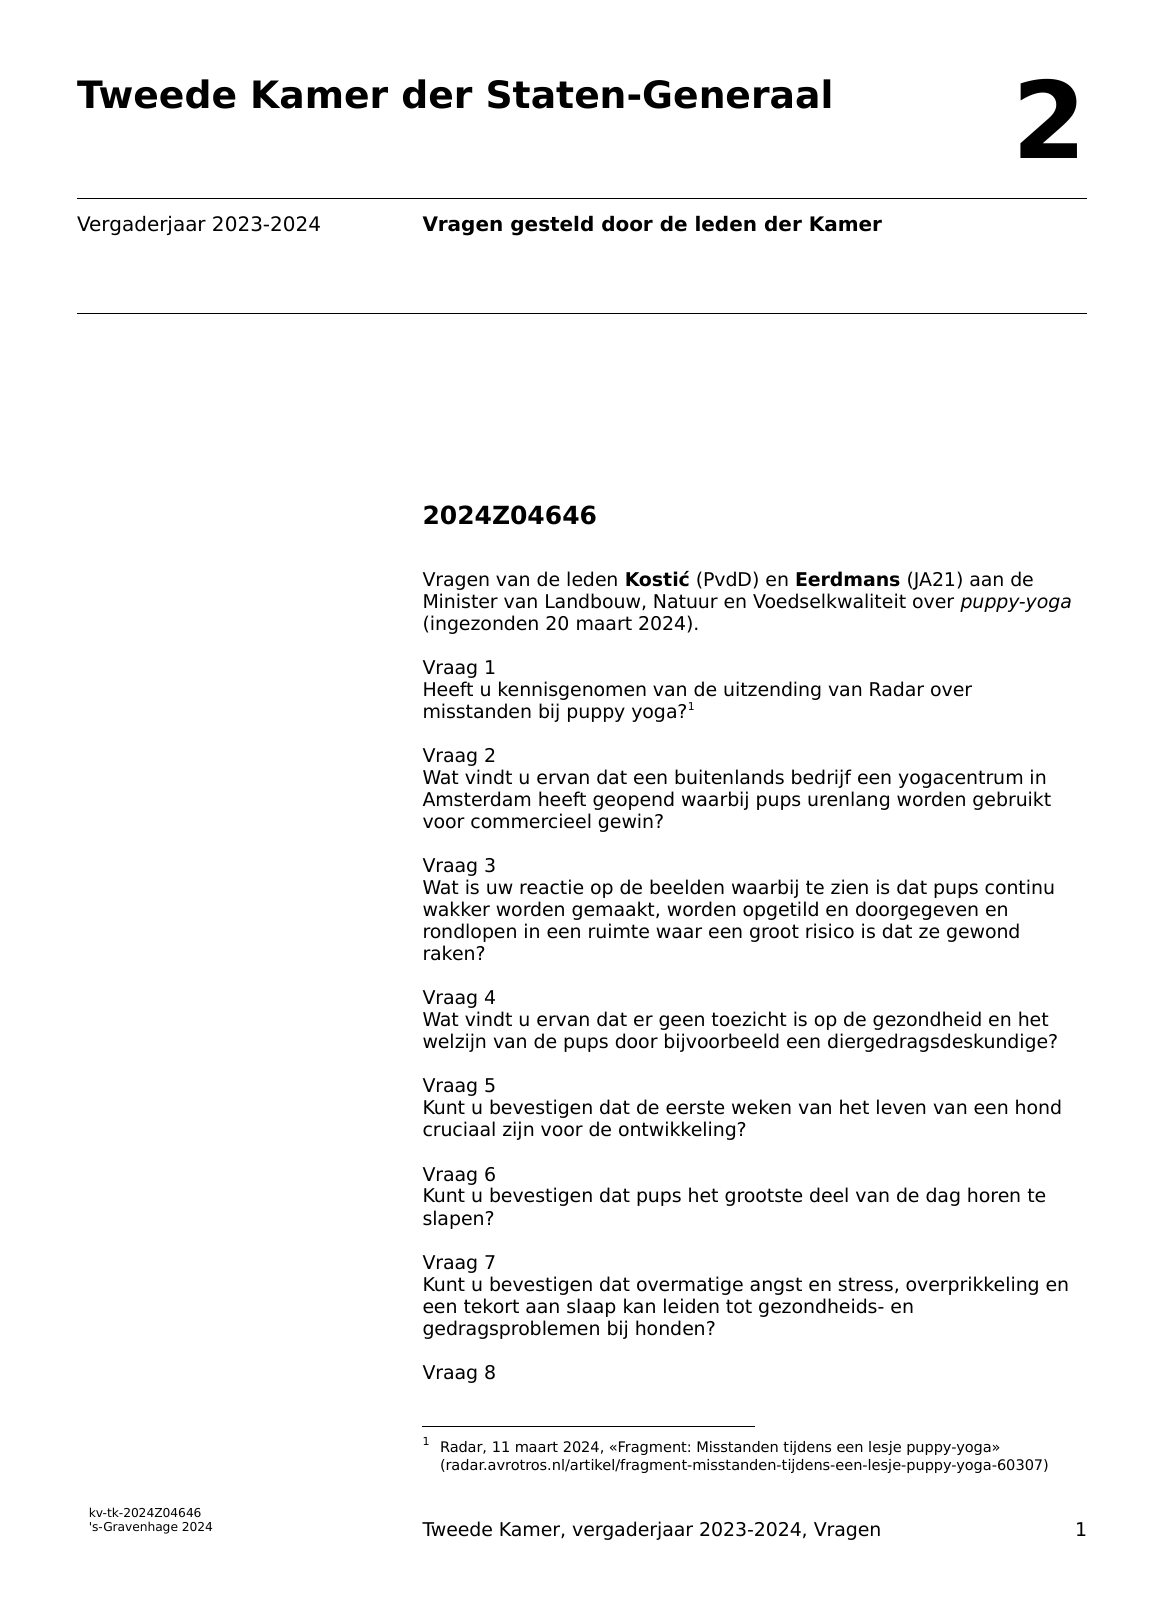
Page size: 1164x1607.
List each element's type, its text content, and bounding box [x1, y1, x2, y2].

text Wat is uw reactie op de beelden waarbij te zien is dat pups continu wakker worden gemaakt, worden opgetild en doorgegeven en rondlopen in een ruimte waar een groot risico is dat ze gewond raken? [422, 877, 1087, 965]
text Wat vindt u ervan dat er geen toezicht is op de gezondheid en het welzijn van de pups door bijvoorbeeld een diergedragsdeskundige? [422, 1009, 1087, 1053]
text Vraag 2 [422, 745, 1087, 767]
text Kunt u bevestigen dat de eerste weken van het leven van een hond cruciaal zijn voor de ontwikkeling? [422, 1097, 1087, 1141]
text 2024Z04646 [422, 501, 1087, 531]
text Radar, 11 maart 2024, «Fragment: Misstanden tijdens een lesje puppy-yoga» (radar.avrotros.nl/artikel/fragment-misstanden-tijdens-een-lesje-puppy-yoga-60307) [422, 1435, 1087, 1474]
text 's-Gravenhage 2024 [88, 1520, 323, 1534]
text Heeft u kennisgenomen van de uitzending van Radar over misstanden bij puppy yoga? [422, 679, 1087, 723]
text Kunt u bevestigen dat overmatige angst en stress, overprikkeling en een tekort aan slaap kan leiden tot gezondheids- en gedragsproblemen bij honden? [422, 1273, 1087, 1339]
text Vraag 6 [422, 1163, 1087, 1185]
text Vraag 8 [422, 1362, 1087, 1384]
table_header Tweede Kamer der Staten-Generaal [77, 59, 886, 198]
text Vraag 1 [422, 657, 1087, 679]
table_cell Vragen gesteld door de leden der Kamer [422, 199, 1087, 313]
text Vragen van de leden Kostić (PvdD) en Eerdmans (JA21) aan de Minister van Landbouw, Natuur en Voedselkwaliteit over puppy-yoga (ingezonden 20 maart 2024). [422, 569, 1087, 635]
text Vraag 3 [422, 855, 1087, 877]
text Kunt u bevestigen dat pups het grootste deel van de dag horen te slapen? [422, 1185, 1087, 1229]
table_cell Vergaderjaar 2023-2024 [77, 199, 422, 313]
text Vraag 7 [422, 1252, 1087, 1273]
text Vraag 4 [422, 987, 1087, 1009]
table_header 2 [886, 59, 1087, 198]
text Vraag 5 [422, 1075, 1087, 1097]
text Wat vindt u ervan dat een buitenlands bedrijf een yogacentrum in Amsterdam heeft geopend waarbij pups urenlang worden gebruikt voor commercieel gewin? [422, 767, 1087, 833]
text kv-tk-2024Z04646 [88, 1506, 323, 1520]
